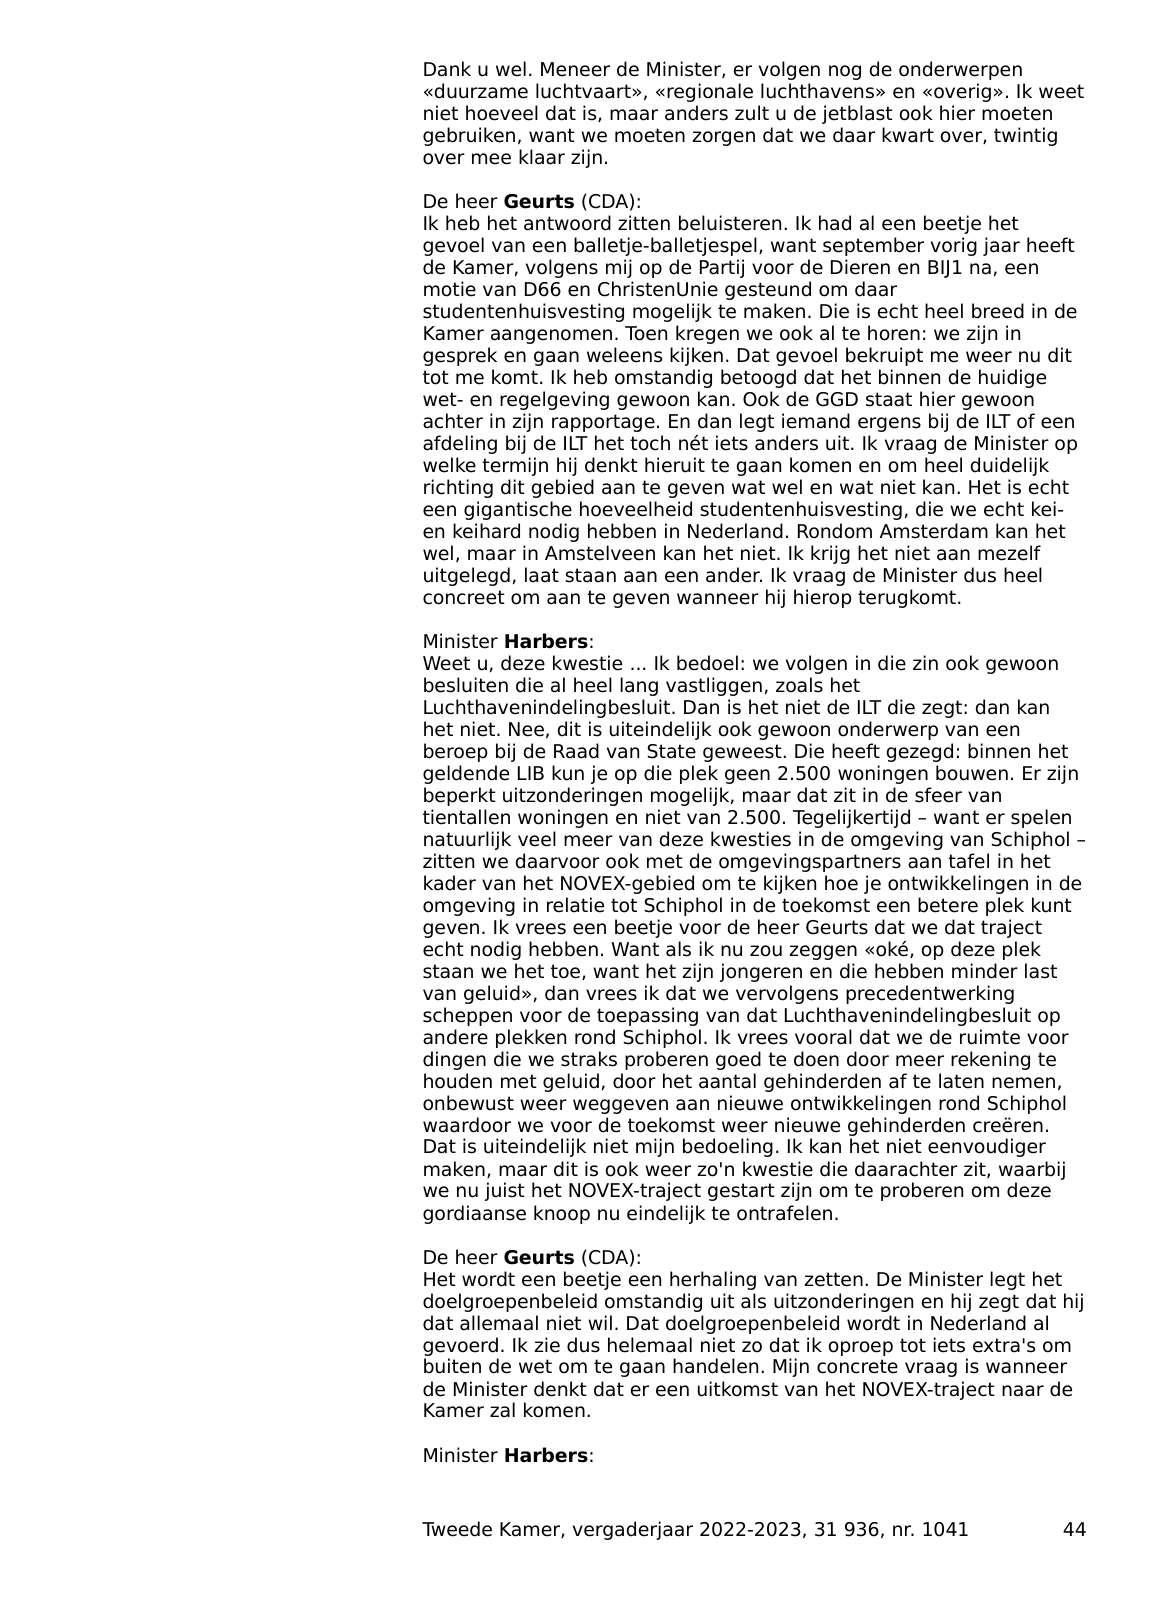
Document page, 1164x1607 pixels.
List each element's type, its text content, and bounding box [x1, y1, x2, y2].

text Ik heb het antwoord zitten beluisteren. Ik had al een beetje het gevoel van een balletje-balletjespel, want september vorig jaar heeft de Kamer, volgens mij op de Partij voor de Dieren en BIJ1 na, een motie van D66 en ChristenUnie gesteund om daar studentenhuisvesting mogelijk te maken. Die is echt heel breed in de Kamer aangenomen. Toen kregen we ook al te horen: we zijn in gesprek en gaan weleens kijken. Dat gevoel bekruipt me weer nu dit tot me komt. Ik heb omstandig betoogd dat het binnen de huidige wet- en regelgeving gewoon kan. Ook de GGD staat hier gewoon achter in zijn rapportage. En dan legt iemand ergens bij de ILT of een afdeling bij de ILT het toch nét iets anders uit. Ik vraag de Minister op welke termijn hij denkt hieruit te gaan komen en om heel duidelijk richting dit gebied aan te geven wat wel en wat niet kan. Het is echt een gigantische hoeveelheid studentenhuisvesting, die we echt kei- en keihard nodig hebben in Nederland. Rondom Amsterdam kan het wel, maar in Amstelveen kan het niet. Ik krijg het niet aan mezelf uitgelegd, laat staan aan een ander. Ik vraag de Minister dus heel concreet om aan te geven wanneer hij hierop terugkomt. [422, 213, 1087, 609]
text Minister Harbers: [422, 631, 1087, 653]
text Weet u, deze kwestie ... Ik bedoel: we volgen in die zin ook gewoon besluiten die al heel lang vastliggen, zoals het Luchthavenindelingbesluit. Dan is het niet de ILT die zegt: dan kan het niet. Nee, dit is uiteindelijk ook gewoon onderwerp van een beroep bij de Raad van State geweest. Die heeft gezegd: binnen het geldende LIB kun je op die plek geen 2.500 woningen bouwen. Er zijn beperkt uitzonderingen mogelijk, maar dat zit in de sfeer van tientallen woningen en niet van 2.500. Tegelijkertijd – want er spelen natuurlijk veel meer van deze kwesties in de omgeving van Schiphol – zitten we daarvoor ook met de omgevingspartners aan tafel in het kader van het NOVEX-gebied om te kijken hoe je ontwikkelingen in de omgeving in relatie tot Schiphol in de toekomst een betere plek kunt geven. Ik vrees een beetje voor de heer Geurts dat we dat traject echt nodig hebben. Want als ik nu zou zeggen «oké, op deze plek staan we het toe, want het zijn jongeren en die hebben minder last van geluid», dan vrees ik dat we vervolgens precedentwerking scheppen voor de toepassing van dat Luchthavenindelingbesluit op andere plekken rond Schiphol. Ik vrees vooral dat we de ruimte voor dingen die we straks proberen goed te doen door meer rekening te houden met geluid, door het aantal gehinderden af te laten nemen, onbewust weer weggeven aan nieuwe ontwikkelingen rond Schiphol waardoor we voor de toekomst weer nieuwe gehinderden creëren. Dat is uiteindelijk niet mijn bedoeling. Ik kan het niet eenvoudiger maken, maar dit is ook weer zo'n kwestie die daarachter zit, waarbij we nu juist het NOVEX-traject gestart zijn om te proberen om deze gordiaanse knoop nu eindelijk te ontrafelen. [422, 653, 1087, 1224]
text De heer Geurts (CDA): [422, 191, 1087, 213]
text Minister Harbers: [422, 1444, 1087, 1467]
text De heer Geurts (CDA): [422, 1247, 1087, 1268]
text Het wordt een beetje een herhaling van zetten. De Minister legt het doelgroepenbeleid omstandig uit als uitzonderingen en hij zegt dat hij dat allemaal niet wil. Dat doelgroepenbeleid wordt in Nederland al gevoerd. Ik zie dus helemaal niet zo dat ik oproep tot iets extra's om buiten de wet om te gaan handelen. Mijn concrete vraag is wanneer de Minister denkt dat er een uitkomst van het NOVEX-traject naar de Kamer zal komen. [422, 1268, 1087, 1422]
text Dank u wel. Meneer de Minister, er volgen nog de onderwerpen «duurzame luchtvaart», «regionale luchthavens» en «overig». Ik weet niet hoeveel dat is, maar anders zult u de jetblast ook hier moeten gebruiken, want we moeten zorgen dat we daar kwart over, twintig over mee klaar zijn. [422, 59, 1087, 169]
